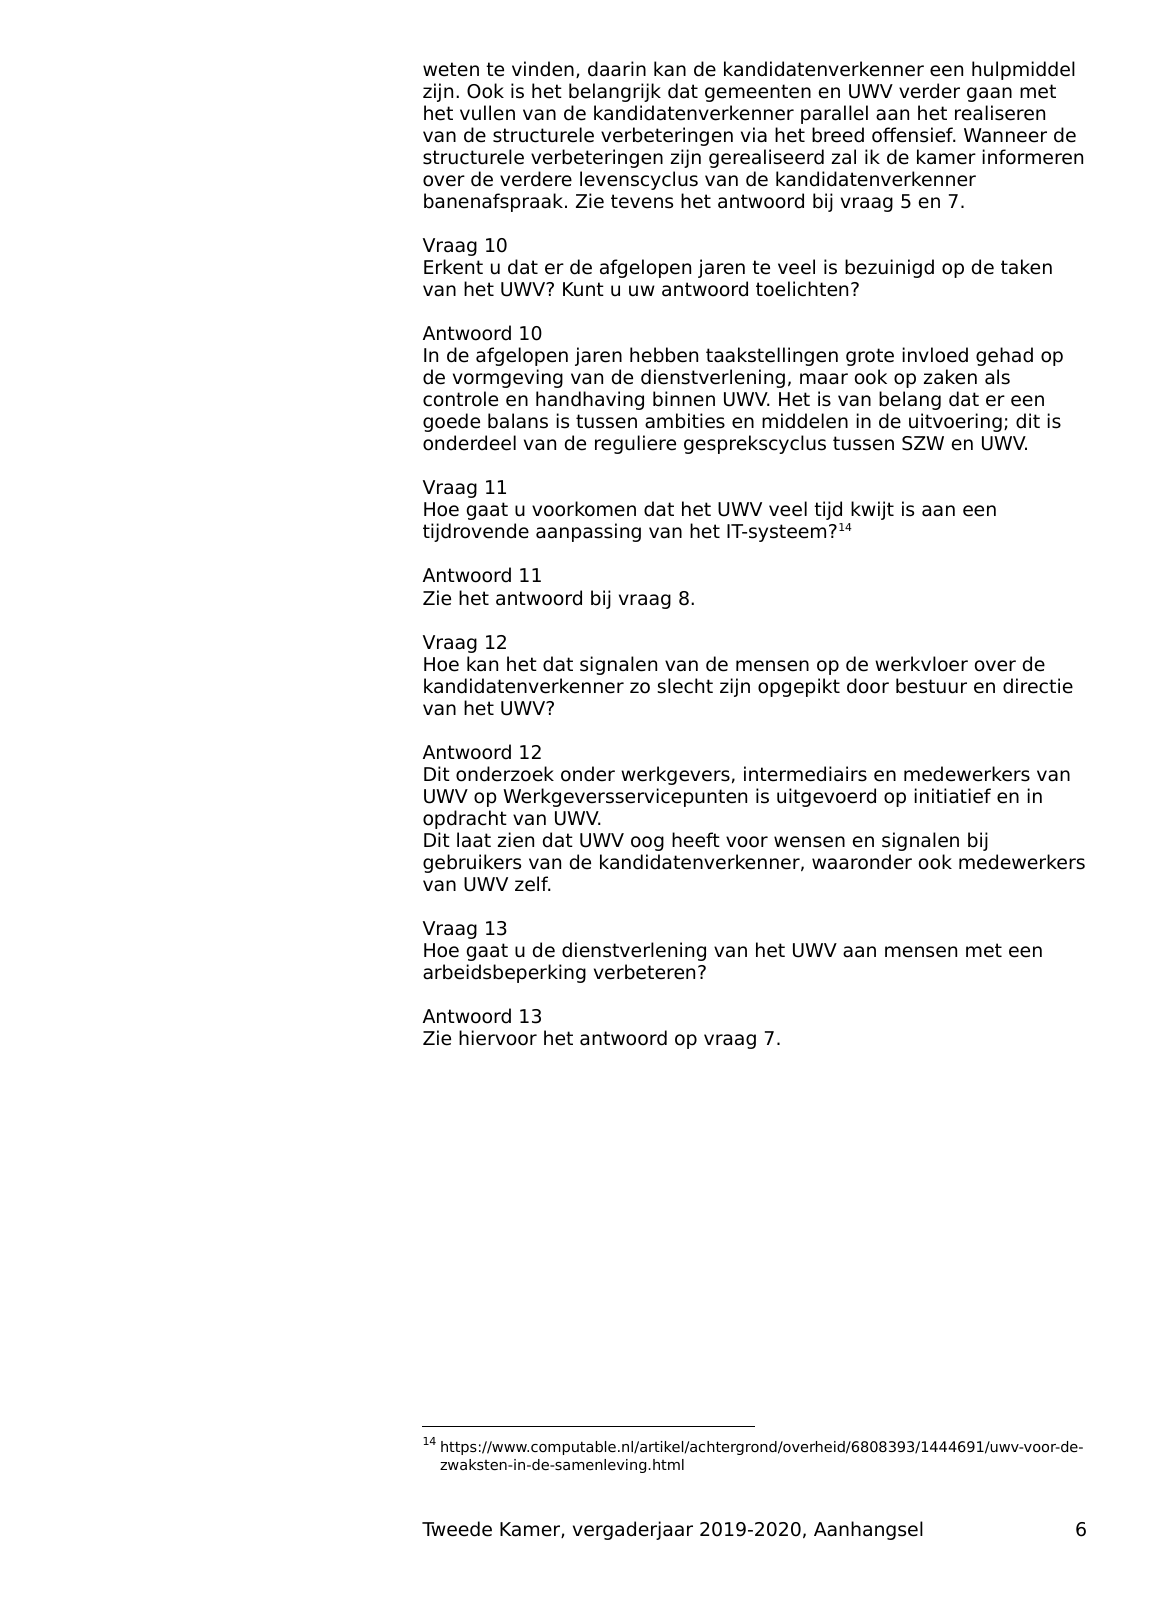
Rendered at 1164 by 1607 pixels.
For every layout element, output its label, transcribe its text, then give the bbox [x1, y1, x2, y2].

text Zie het antwoord bij vraag 8. [422, 587, 1087, 609]
text Vraag 10 [422, 235, 1087, 257]
text Antwoord 12 [422, 742, 1087, 764]
text Hoe kan het dat signalen van de mensen op de werkvloer over de kandidatenverkenner zo slecht zijn opgepikt door bestuur en directie van het UWV? [422, 653, 1087, 719]
text Vraag 12 [422, 632, 1087, 653]
text weten te vinden, daarin kan de kandidatenverkenner een hulpmiddel zijn. Ook is het belangrijk dat gemeenten en UWV verder gaan met het vullen van de kandidatenverkenner parallel aan het realiseren van de structurele verbeteringen via het breed offensief. Wanneer de structurele verbeteringen zijn gerealiseerd zal ik de kamer informeren over de verdere levenscyclus van de kandidatenverkenner banenafspraak. Zie tevens het antwoord bij vraag 5 en 7. [422, 59, 1087, 213]
text Zie hiervoor het antwoord op vraag 7. [422, 1028, 1087, 1050]
text Dit onderzoek onder werkgevers, intermediairs en medewerkers van UWV op Werkgeversservicepunten is uitgevoerd op initiatief en in opdracht van UWV. [422, 764, 1087, 829]
text Hoe gaat u voorkomen dat het UWV veel tijd kwijt is aan een tijdrovende aanpassing van het IT-systeem? [422, 499, 1087, 543]
text https://www.computable.nl/artikel/achtergrond/overheid/6808393/1444691/uwv-voor-de-zwaksten-in-de-samenleving.html [422, 1435, 1087, 1474]
text Hoe gaat u de dienstverlening van het UWV aan mensen met een arbeidsbeperking verbeteren? [422, 940, 1087, 984]
text Antwoord 11 [422, 565, 1087, 587]
text Antwoord 10 [422, 323, 1087, 345]
text Erkent u dat er de afgelopen jaren te veel is bezuinigd op de taken van het UWV? Kunt u uw antwoord toelichten? [422, 257, 1087, 301]
text Dit laat zien dat UWV oog heeft voor wensen en signalen bij gebruikers van de kandidatenverkenner, waaronder ook medewerkers van UWV zelf. [422, 829, 1087, 896]
text Antwoord 13 [422, 1006, 1087, 1028]
text Vraag 11 [422, 477, 1087, 499]
text Vraag 13 [422, 918, 1087, 940]
text In de afgelopen jaren hebben taakstellingen grote invloed gehad op de vormgeving van de dienstverlening, maar ook op zaken als controle en handhaving binnen UWV. Het is van belang dat er een goede balans is tussen ambities en middelen in de uitvoering; dit is onderdeel van de reguliere gesprekscyclus tussen SZW en UWV. [422, 345, 1087, 455]
